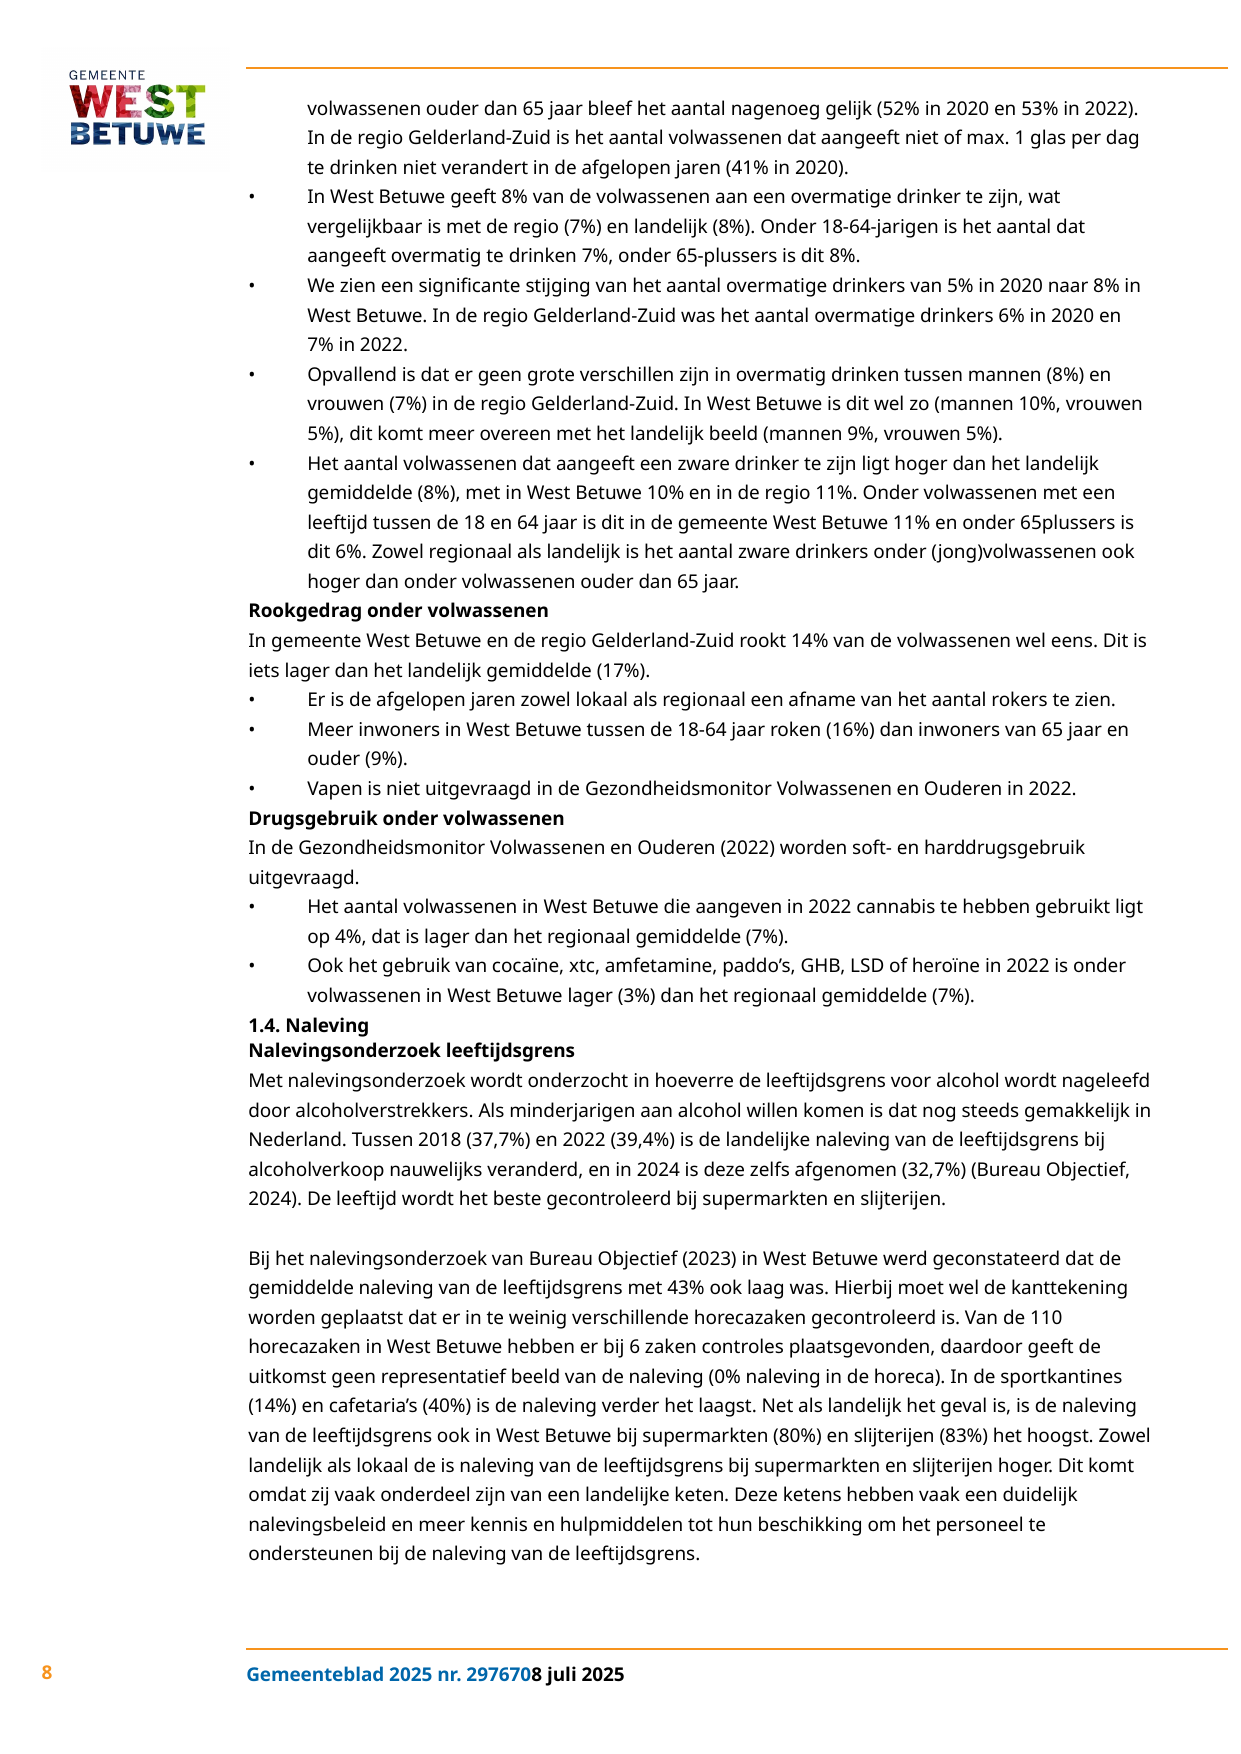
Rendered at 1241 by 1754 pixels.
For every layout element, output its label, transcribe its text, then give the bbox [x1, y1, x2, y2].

list Opvallend is dat er geen grote verschillen zijn in overmatig drinken tussen mannen (8%) en vrouwen (7%) in de regio Gelderland-Zuid. In West Betuwe is dit wel zo (mannen 10%, vrouwen 5%), dit komt meer overeen met het landelijk beeld (mannen 9%, vrouwen 5%). [248, 361, 1152, 446]
text Drugsgebruik onder volwassenen [248, 805, 1152, 831]
text 1.4. Naleving [248, 1012, 1152, 1038]
list Ook het gebruik van cocaïne, xtc, amfetamine, paddo’s, GHB, LSD of heroïne in 2022 is onder volwassenen in West Betuwe lager (3%) dan het regionaal gemiddelde (7%). [248, 953, 1152, 1008]
picture [41, 47, 231, 172]
list In West Betuwe geeft 8% van de volwassenen aan een overmatige drinker te zijn, wat vergelijkbaar is met de regio (7%) en landelijk (8%). Onder 18-64-jarigen is het aantal dat aangeeft overmatig te drinken 7%, onder 65-plussers is dit 8%. [248, 183, 1152, 268]
text Bij het nalevingsonderzoek van Bureau Objectief (2023) in West Betuwe werd geconstateerd dat de gemiddelde naleving van de leeftijdsgrens met 43% ook laag was. Hierbij moet wel de kanttekening worden geplaatst dat er in te weinig verschillende horecazaken gecontroleerd is. Van de 110 horecazaken in West Betuwe hebben er bij 6 zaken controles plaatsgevonden, daardoor geeft de uitkomst geen representatief beeld van de naleving (0% naleving in de horeca). In de sportkantines (14%) en cafetaria’s (40%) is de naleving verder het laagst. Net als landelijk het geval is, is de naleving van de leeftijdsgrens ook in West Betuwe bij supermarkten (80%) en slijterijen (83%) het hoogst. Zowel landelijk als lokaal de is naleving van de leeftijdsgrens bij supermarkten en slijterijen hoger. Dit komt omdat zij vaak onderdeel zijn van een landelijke keten. Deze ketens hebben vaak een duidelijk nalevingsbeleid en meer kennis en hulpmiddelen tot hun beschikking om het personeel te ondersteunen bij de naleving van de leeftijdsgrens. [248, 1245, 1152, 1566]
list Meer inwoners in West Betuwe tussen de 18-64 jaar roken (16%) dan inwoners van 65 jaar en ouder (9%). [248, 716, 1152, 771]
list Er is de afgelopen jaren zowel lokaal als regionaal een afname van het aantal rokers te zien. [248, 686, 1152, 712]
list volwassenen ouder dan 65 jaar bleef het aantal nagenoeg gelijk (52% in 2020 en 53% in 2022). In de regio Gelderland-Zuid is het aantal volwassenen dat aangeeft niet of max. 1 glas per dag te drinken niet verandert in de afgelopen jaren (41% in 2020). [248, 95, 1152, 180]
list Vapen is niet uitgevraagd in de Gezondheidsmonitor Volwassenen en Ouderen in 2022. [248, 775, 1152, 801]
text Met nalevingsonderzoek wordt onderzocht in hoeverre de leeftijdsgrens voor alcohol wordt nageleefd door alcoholverstrekkers. Als minderjarigen aan alcohol willen komen is dat nog steeds gemakkelijk in Nederland. Tussen 2018 (37,7%) en 2022 (39,4%) is de landelijke naleving van de leeftijdsgrens bij alcoholverkoop nauwelijks veranderd, en in 2024 is deze zelfs afgenomen (32,7%) (Bureau Objectief, 2024). De leeftijd wordt het beste gecontroleerd bij supermarkten en slijterijen. [248, 1067, 1152, 1211]
list We zien een significante stijging van het aantal overmatige drinkers van 5% in 2020 naar 8% in West Betuwe. In de regio Gelderland-Zuid was het aantal overmatige drinkers 6% in 2020 en 7% in 2022. [248, 272, 1152, 357]
list Het aantal volwassenen in West Betuwe die aangeven in 2022 cannabis te hebben gebruikt ligt op 4%, dat is lager dan het regionaal gemiddelde (7%). [248, 893, 1152, 949]
text In de Gezondheidsmonitor Volwassenen en Ouderen (2022) worden soft- en harddrugsgebruik uitgevraagd. [248, 834, 1152, 890]
text Nalevingsonderzoek leeftijdsgrens [248, 1038, 1152, 1063]
list Het aantal volwassenen dat aangeeft een zware drinker te zijn ligt hoger dan het landelijk gemiddelde (8%), met in West Betuwe 10% en in de regio 11%. Onder volwassenen met een leeftijd tussen de 18 en 64 jaar is dit in de gemeente West Betuwe 11% en onder 65plussers is dit 6%. Zowel regionaal als landelijk is het aantal zware drinkers onder (jong)volwassenen ook hoger dan onder volwassenen ouder dan 65 jaar. [248, 450, 1152, 594]
text Rookgedrag onder volwassenen [248, 598, 1152, 623]
text In gemeente West Betuwe en de regio Gelderland-Zuid rookt 14% van de volwassenen wel eens. Dit is iets lager dan het landelijk gemiddelde (17%). [248, 627, 1152, 683]
